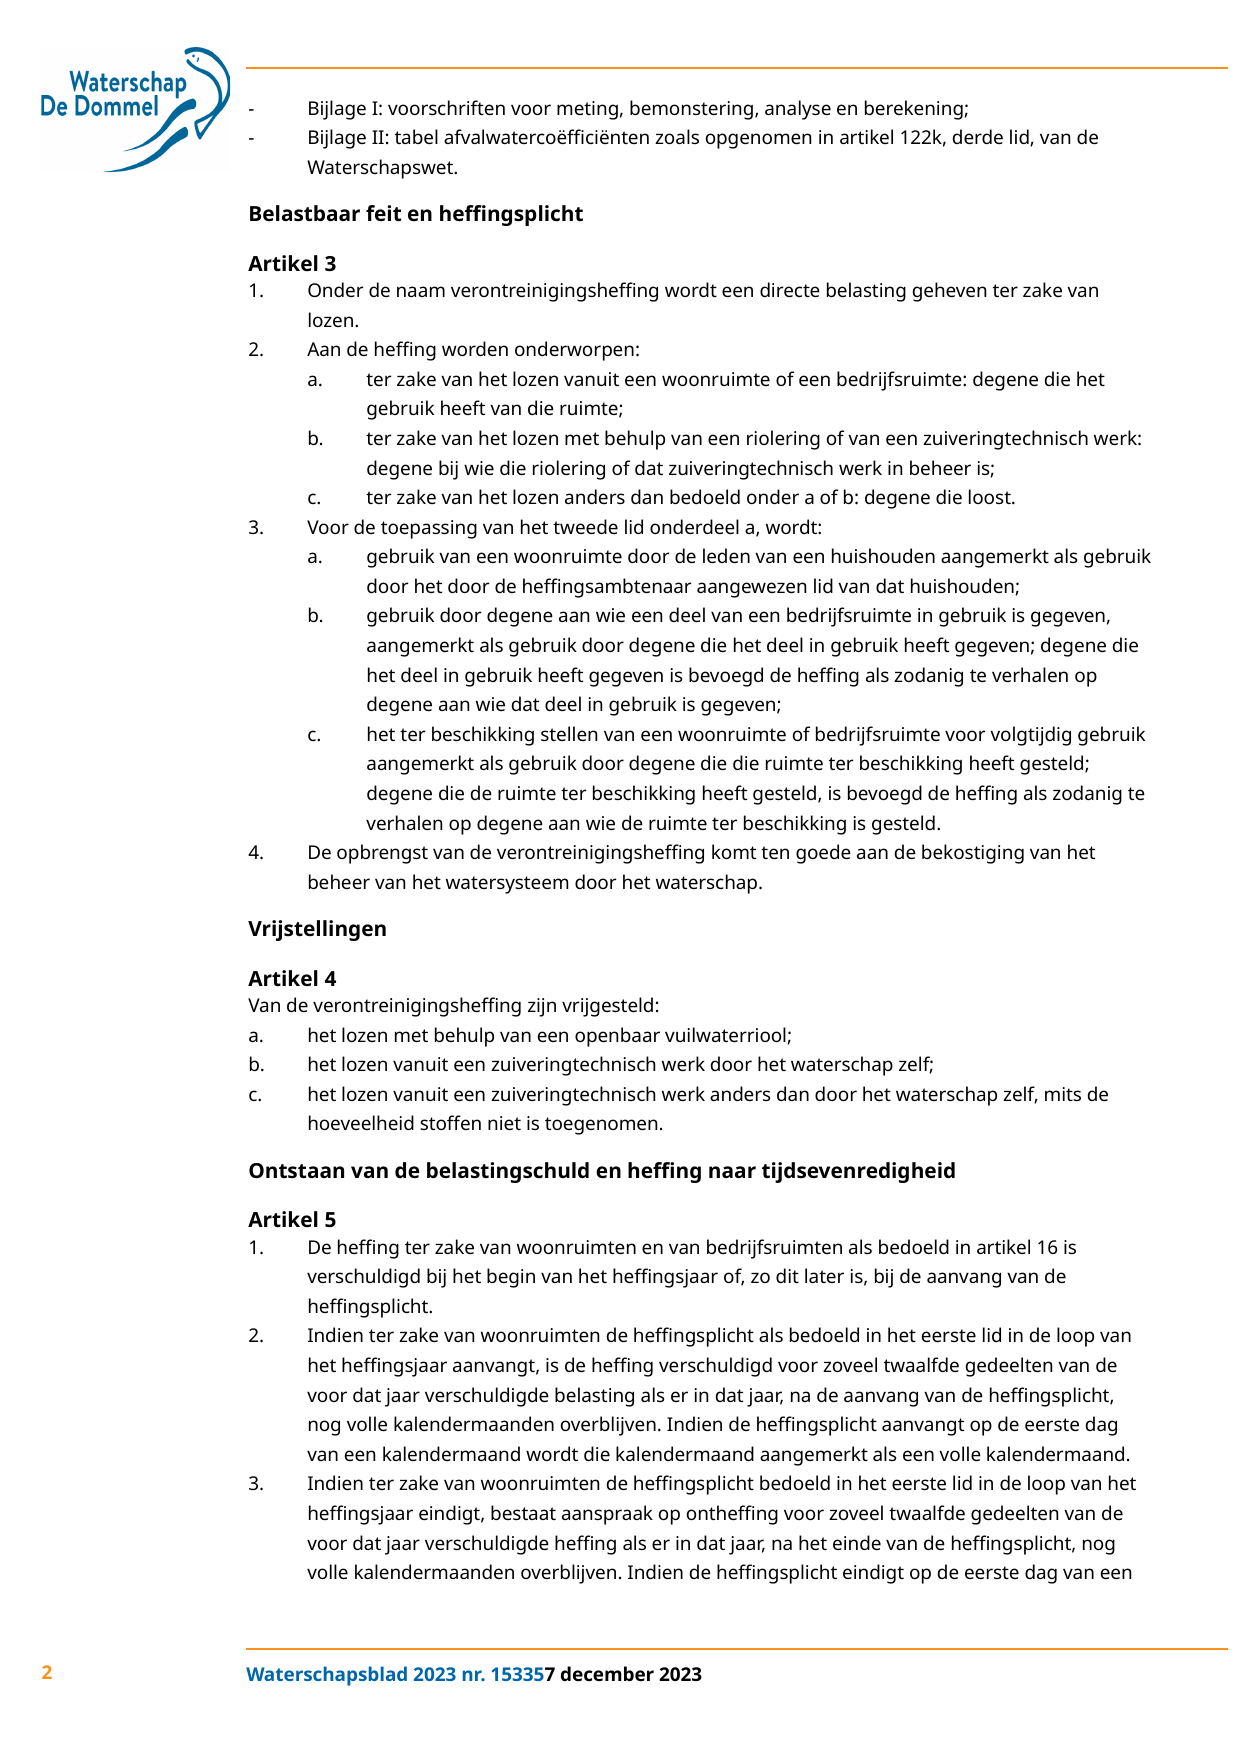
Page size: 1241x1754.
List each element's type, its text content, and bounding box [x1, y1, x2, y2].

list Bijlage I: voorschriften voor meting, bemonstering, analyse en berekening; [248, 95, 1152, 121]
picture [198, 118, 210, 131]
text Artikel 4 [248, 964, 1152, 992]
list gebruik door degene aan wie een deel van een bedrijfsruimte in gebruik is gegeven, aangemerkt als gebruik door degene die het deel in gebruik heeft gegeven; degene die het deel in gebruik heeft gegeven is bevoegd de heffing als zodanig te verhalen op degene aan wie dat deel in gebruik is gegeven; [307, 603, 1152, 717]
list het lozen vanuit een zuiveringtechnisch werk door het waterschap zelf; [248, 1051, 1152, 1077]
text Ontstaan van de belastingschuld en heffing naar tijdsevenredigheid [248, 1156, 1152, 1185]
text Artikel 5 [248, 1206, 1152, 1234]
text Van de verontreinigingsheffing zijn vrijgesteld: [248, 992, 1152, 1018]
text Vrijstellingen [248, 914, 1152, 943]
picture [45, 99, 51, 111]
list Onder de naam verontreinigingsheffing wordt een directe belasting geheven ter zake van lozen. [248, 277, 1152, 333]
list Indien ter zake van woonruimten de heffingsplicht als bedoeld in het eerste lid in de loop van het heffingsjaar aanvangt, is de heffing verschuldigd voor zoveel twaalfde gedeelten van de voor dat jaar verschuldigde belasting als er in dat jaar, na de aanvang van de heffingsplicht, nog volle kalendermaanden overblijven. Indien de heffingsplicht aanvangt op de eerste dag van een kalendermaand wordt die kalendermaand aangemerkt als een volle kalendermaand. [248, 1323, 1152, 1467]
list Indien ter zake van woonruimten de heffingsplicht bedoeld in het eerste lid in de loop van het heffingsjaar eindigt, bestaat aanspraak op ontheffing voor zoveel twaalfde gedeelten van de voor dat jaar verschuldigde heffing als er in dat jaar, na het einde van de heffingsplicht, nog volle kalendermaanden overblijven. Indien de heffingsplicht eindigt op de eerste dag van een [248, 1471, 1152, 1585]
picture [41, 47, 231, 172]
list het ter beschikking stellen van een woonruimte of bedrijfsruimte voor volgtijdig gebruik aangemerkt als gebruik door degene die die ruimte ter beschikking heeft gesteld; degene die de ruimte ter beschikking heeft gesteld, is bevoegd de heffing als zodanig te verhalen op degene aan wie de ruimte ter beschikking is gesteld. [307, 721, 1152, 836]
list ter zake van het lozen vanuit een woonruimte of een bedrijfsruimte: degene die het gebruik heeft van die ruimte; [307, 366, 1152, 421]
list ter zake van het lozen anders dan bedoeld onder a of b: degene die loost. [307, 484, 1152, 510]
list Aan de heffing worden onderworpen: [248, 336, 1152, 362]
list De opbrengst van de verontreinigingsheffing komt ten goede aan de bekostiging van het beheer van het watersysteem door het waterschap. [248, 839, 1152, 895]
list Voor de toepassing van het tweede lid onderdeel a, wordt: [248, 514, 1152, 540]
text Artikel 3 [248, 249, 1152, 277]
picture [204, 47, 231, 76]
list het lozen vanuit een zuiveringtechnisch werk anders dan door het waterschap zelf, mits de hoeveelheid stoffen niet is toegenomen. [248, 1081, 1152, 1136]
list ter zake van het lozen met behulp van een riolering of van een zuiveringtechnisch werk: degene bij wie die riolering of dat zuiveringtechnisch werk in beheer is; [307, 425, 1152, 481]
list De heffing ter zake van woonruimten en van bedrijfsruimten als bedoeld in artikel 16 is verschuldigd bij het begin van het heffingsjaar of, zo dit later is, bij de aanvang van de heffingsplicht. [248, 1234, 1152, 1319]
list het lozen met behulp van een openbaar vuilwaterriool; [248, 1022, 1152, 1048]
list gebruik van een woonruimte door de leden van een huishouden aangemerkt als gebruik door het door de heffingsambtenaar aangewezen lid van dat huishouden; [307, 543, 1152, 599]
list Bijlage II: tabel afvalwatercoëfficiënten zoals opgenomen in artikel 122k, derde lid, van de Waterschapswet. [248, 124, 1152, 180]
text Belastbaar feit en heffingsplicht [248, 199, 1152, 228]
